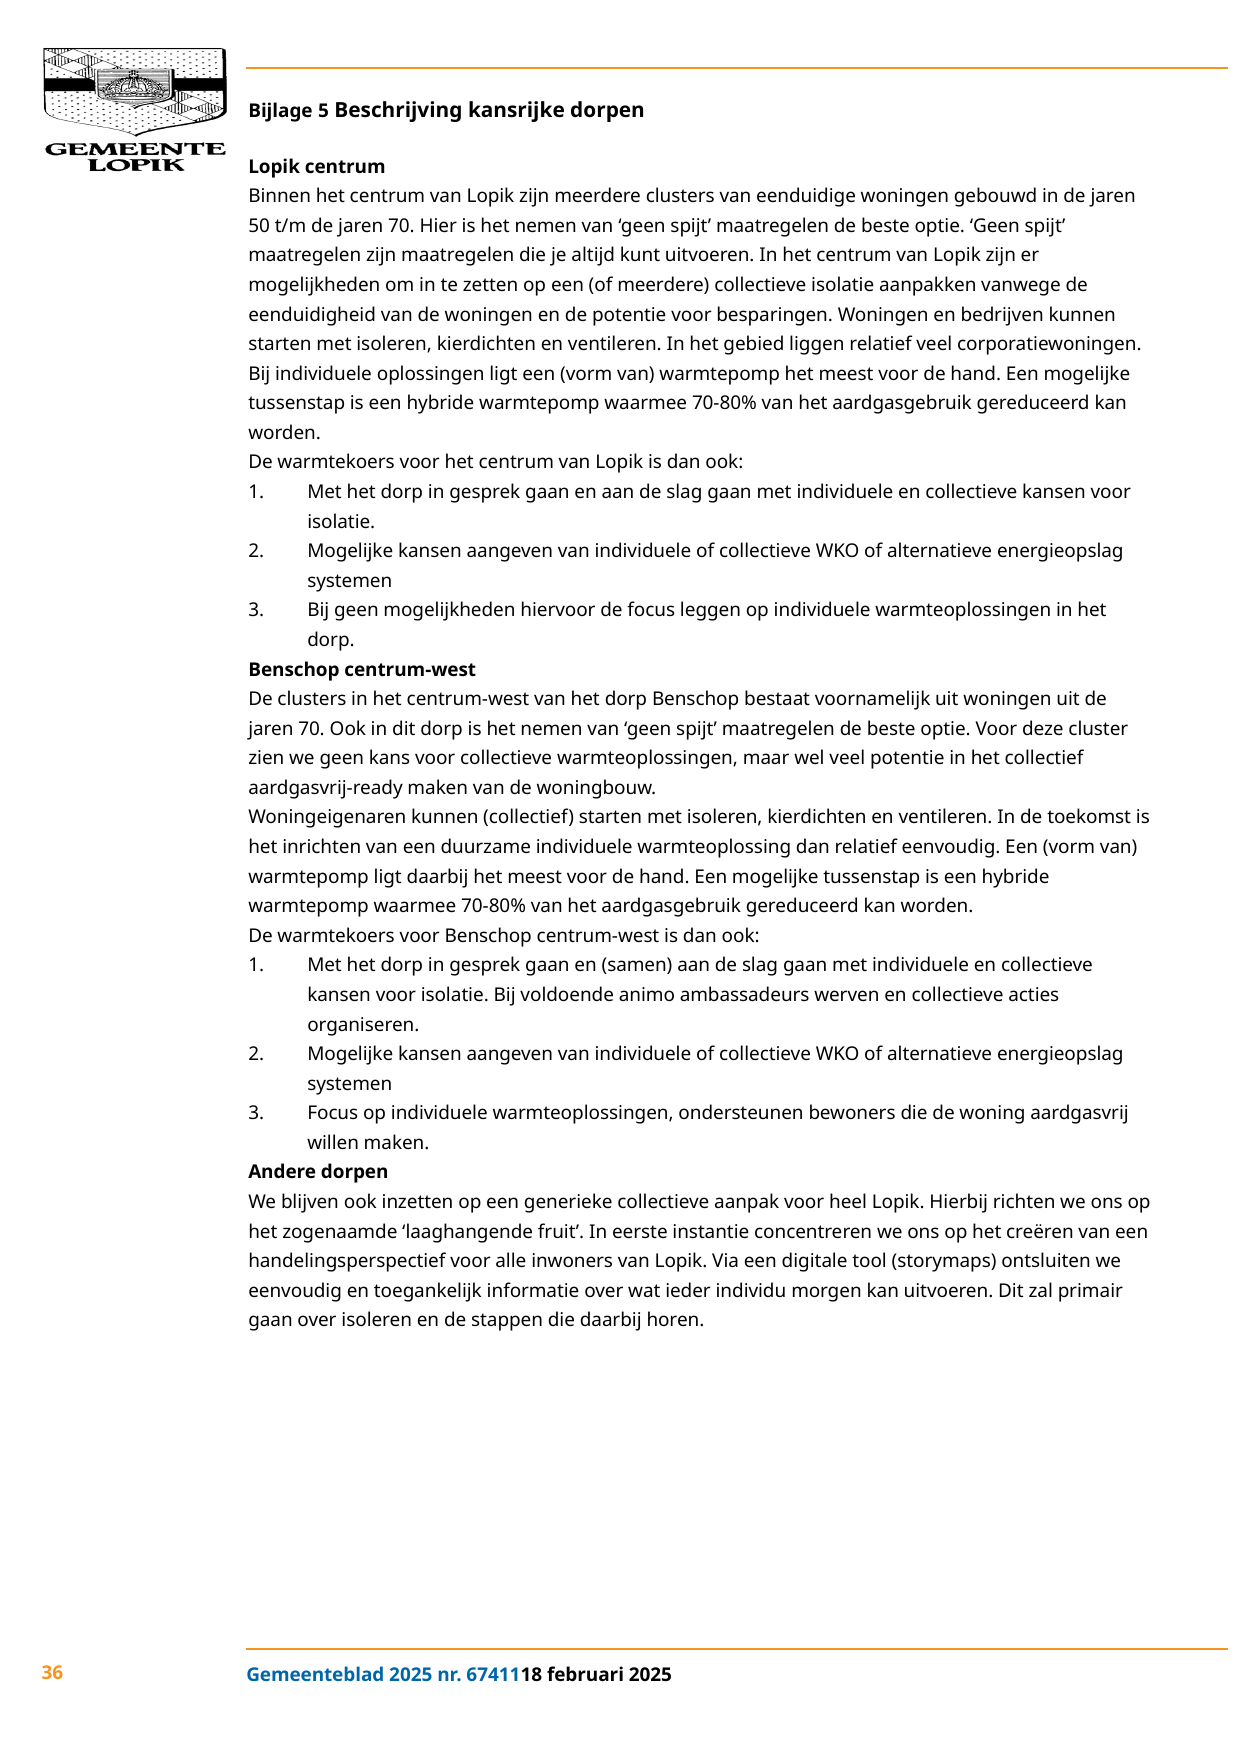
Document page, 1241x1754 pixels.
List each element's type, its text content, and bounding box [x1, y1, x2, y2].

list Met het dorp in gesprek gaan en (samen) aan de slag gaan met individuele en collectieve kansen voor isolatie. Bij voldoende animo ambassadeurs werven en collectieve acties organiseren. [248, 952, 1152, 1037]
text Lopik centrum [248, 153, 1152, 179]
text Bijlage 5 Beschrijving kansrijke dorpen [248, 95, 1152, 123]
text Woningeigenaren kunnen (collectief) starten met isoleren, kierdichten en ventileren. In de toekomst is het inrichten van een duurzame individuele warmteoplossing dan relatief eenvoudig. Een (vorm van) warmtepomp ligt daarbij het meest voor de hand. Een mogelijke tussenstap is een hybride warmtepomp waarmee 70-80% van het aardgasgebruik gereduceerd kan worden. [248, 804, 1152, 918]
text De warmtekoers voor Benschop centrum-west is dan ook: [248, 922, 1152, 948]
text We blijven ook inzetten op een generieke collectieve aanpak voor heel Lopik. Hierbij richten we ons op het zogenaamde ‘laaghangende fruit’. In eerste instantie concentreren we ons op het creëren van een handelingsperspectief voor alle inwoners van Lopik. Via een digitale tool (storymaps) ontsluiten we eenvoudig en toegankelijk informatie over wat ieder individu morgen kan uitvoeren. Dit zal primair gaan over isoleren en de stappen die daarbij horen. [248, 1188, 1152, 1332]
text De warmtekoers voor het centrum van Lopik is dan ook: [248, 449, 1152, 474]
text Benschop centrum-west [248, 656, 1152, 682]
list Focus op individuele warmteoplossingen, ondersteunen bewoners die de woning aardgasvrij willen maken. [248, 1099, 1152, 1155]
text Bij individuele oplossingen ligt een (vorm van) warmtepomp het meest voor de hand. Een mogelijke tussenstap is een hybride warmtepomp waarmee 70-80% van het aardgasgebruik gereduceerd kan worden. [248, 360, 1152, 445]
list Mogelijke kansen aangeven van individuele of collectieve WKO of alternatieve energieopslag systemen [248, 1040, 1152, 1096]
text De clusters in het centrum-west van het dorp Benschop bestaat voornamelijk uit woningen uit de jaren 70. Ook in dit dorp is het nemen van ‘geen spijt’ maatregelen de beste optie. Voor deze cluster zien we geen kans voor collectieve warmteoplossingen, maar wel veel potentie in het collectief aardgasvrij-ready maken van de woningbouw. [248, 685, 1152, 800]
picture [41, 47, 231, 172]
text Binnen het centrum van Lopik zijn meerdere clusters van eenduidige woningen gebouwd in de jaren 50 t/m de jaren 70. Hier is het nemen van ‘geen spijt’ maatregelen de beste optie. ‘Geen spijt’ maatregelen zijn maatregelen die je altijd kunt uitvoeren. In het centrum van Lopik zijn er mogelijkheden om in te zetten op een (of meerdere) collectieve isolatie aanpakken vanwege de eenduidigheid van de woningen en de potentie voor besparingen. Woningen en bedrijven kunnen starten met isoleren, kierdichten en ventileren. In het gebied liggen relatief veel corporatiewoningen. [248, 182, 1152, 356]
text Andere dorpen [248, 1159, 1152, 1184]
list Bij geen mogelijkheden hiervoor de focus leggen op individuele warmteoplossingen in het dorp. [248, 597, 1152, 652]
list Met het dorp in gesprek gaan en aan de slag gaan met individuele en collectieve kansen voor isolatie. [248, 478, 1152, 534]
list Mogelijke kansen aangeven van individuele of collectieve WKO of alternatieve energieopslag systemen [248, 537, 1152, 593]
